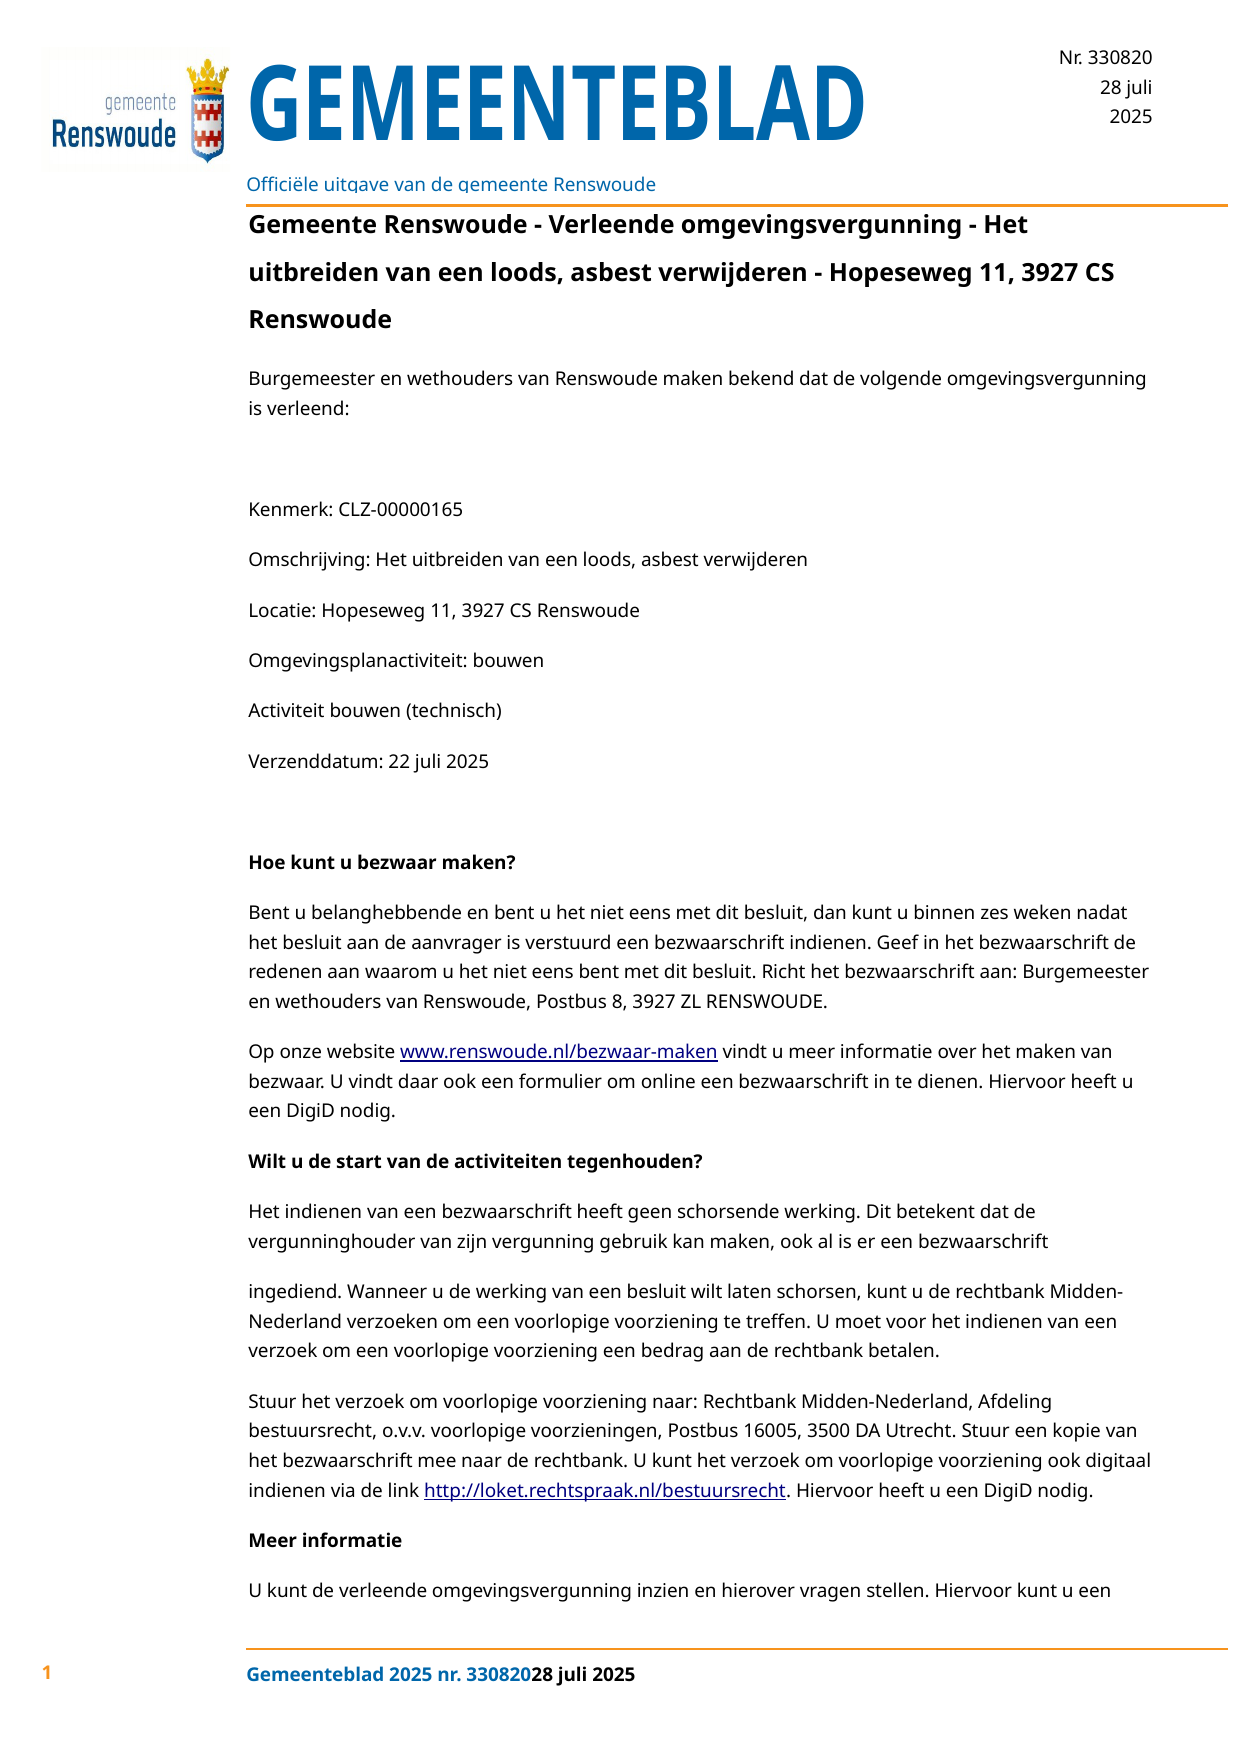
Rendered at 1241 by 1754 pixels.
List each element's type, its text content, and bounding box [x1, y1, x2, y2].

text Omschrijving: Het uitbreiden van een loods, asbest verwijderen [248, 546, 1152, 572]
text Verzenddatum: 22 juli 2025 [248, 748, 1152, 774]
text Wilt u de start van de activiteiten tegenhouden? [248, 1148, 1152, 1174]
text Meer informatie [248, 1527, 1152, 1553]
text U kunt de verleende omgevingsvergunning inzien en hierover vragen stellen. Hiervoor kunt u een [248, 1578, 1152, 1603]
text Activiteit bouwen (technisch) [248, 698, 1152, 723]
picture [41, 47, 231, 172]
text Hoe kunt u bezwaar maken? [248, 849, 1152, 874]
text Kenmerk: CLZ-00000165 [248, 496, 1152, 522]
text Locatie: Hopeseweg 11, 3927 CS Renswoude [248, 597, 1152, 622]
text Het indienen van een bezwaarschrift heeft geen schorsende werking. Dit betekent dat de vergunninghouder van zijn vergunning gebruik kan maken, ook al is er een bezwaarschrift [248, 1198, 1152, 1254]
text Burgemeester en wethouders van Renswoude maken bekend dat de volgende omgevingsvergunning is verleend: [248, 366, 1152, 421]
text Gemeente Renswoude - Verleende omgevingsvergunning - Het uitbreiden van een loods, asbest verwijderen - Hopeseweg 11, 3927 CS Renswoude [248, 207, 1152, 336]
text Op onze website www.renswoude.nl/bezwaar-maken vindt u meer informatie over het maken van bezwaar. U vindt daar ook een formulier om online een bezwaarschrift in te dienen. Hiervoor heeft u een DigiD nodig. [248, 1038, 1152, 1123]
text Bent u belanghebbende en bent u het niet eens met dit besluit, dan kunt u binnen zes weken nadat het besluit aan de aanvrager is verstuurd een bezwaarschrift indienen. Geef in het bezwaarschrift de redenen aan waarom u het niet eens bent met dit besluit. Richt het bezwaarschrift aan: Burgemeester en wethouders van Renswoude, Postbus 8, 3927 ZL RENSWOUDE. [248, 899, 1152, 1014]
text Stuur het verzoek om voorlopige voorziening naar: Rechtbank Midden-Nederland, Afdeling bestuursrecht, o.v.v. voorlopige voorzieningen, Postbus 16005, 3500 DA Utrecht. Stuur een kopie van het bezwaarschrift mee naar de rechtbank. U kunt het verzoek om voorlopige voorziening ook digitaal indienen via de link http://loket.rechtspraak.nl/bestuursrecht. Hiervoor heeft u een DigiD nodig. [248, 1388, 1152, 1502]
text Omgevingsplanactiviteit: bouwen [248, 647, 1152, 673]
text ingediend. Wanneer u de werking van een besluit wilt laten schorsen, kunt u de rechtbank Midden-Nederland verzoeken om een voorlopige voorziening te treffen. U moet voor het indienen van een verzoek om een voorlopige voorziening een bedrag aan de rechtbank betalen. [248, 1278, 1152, 1363]
